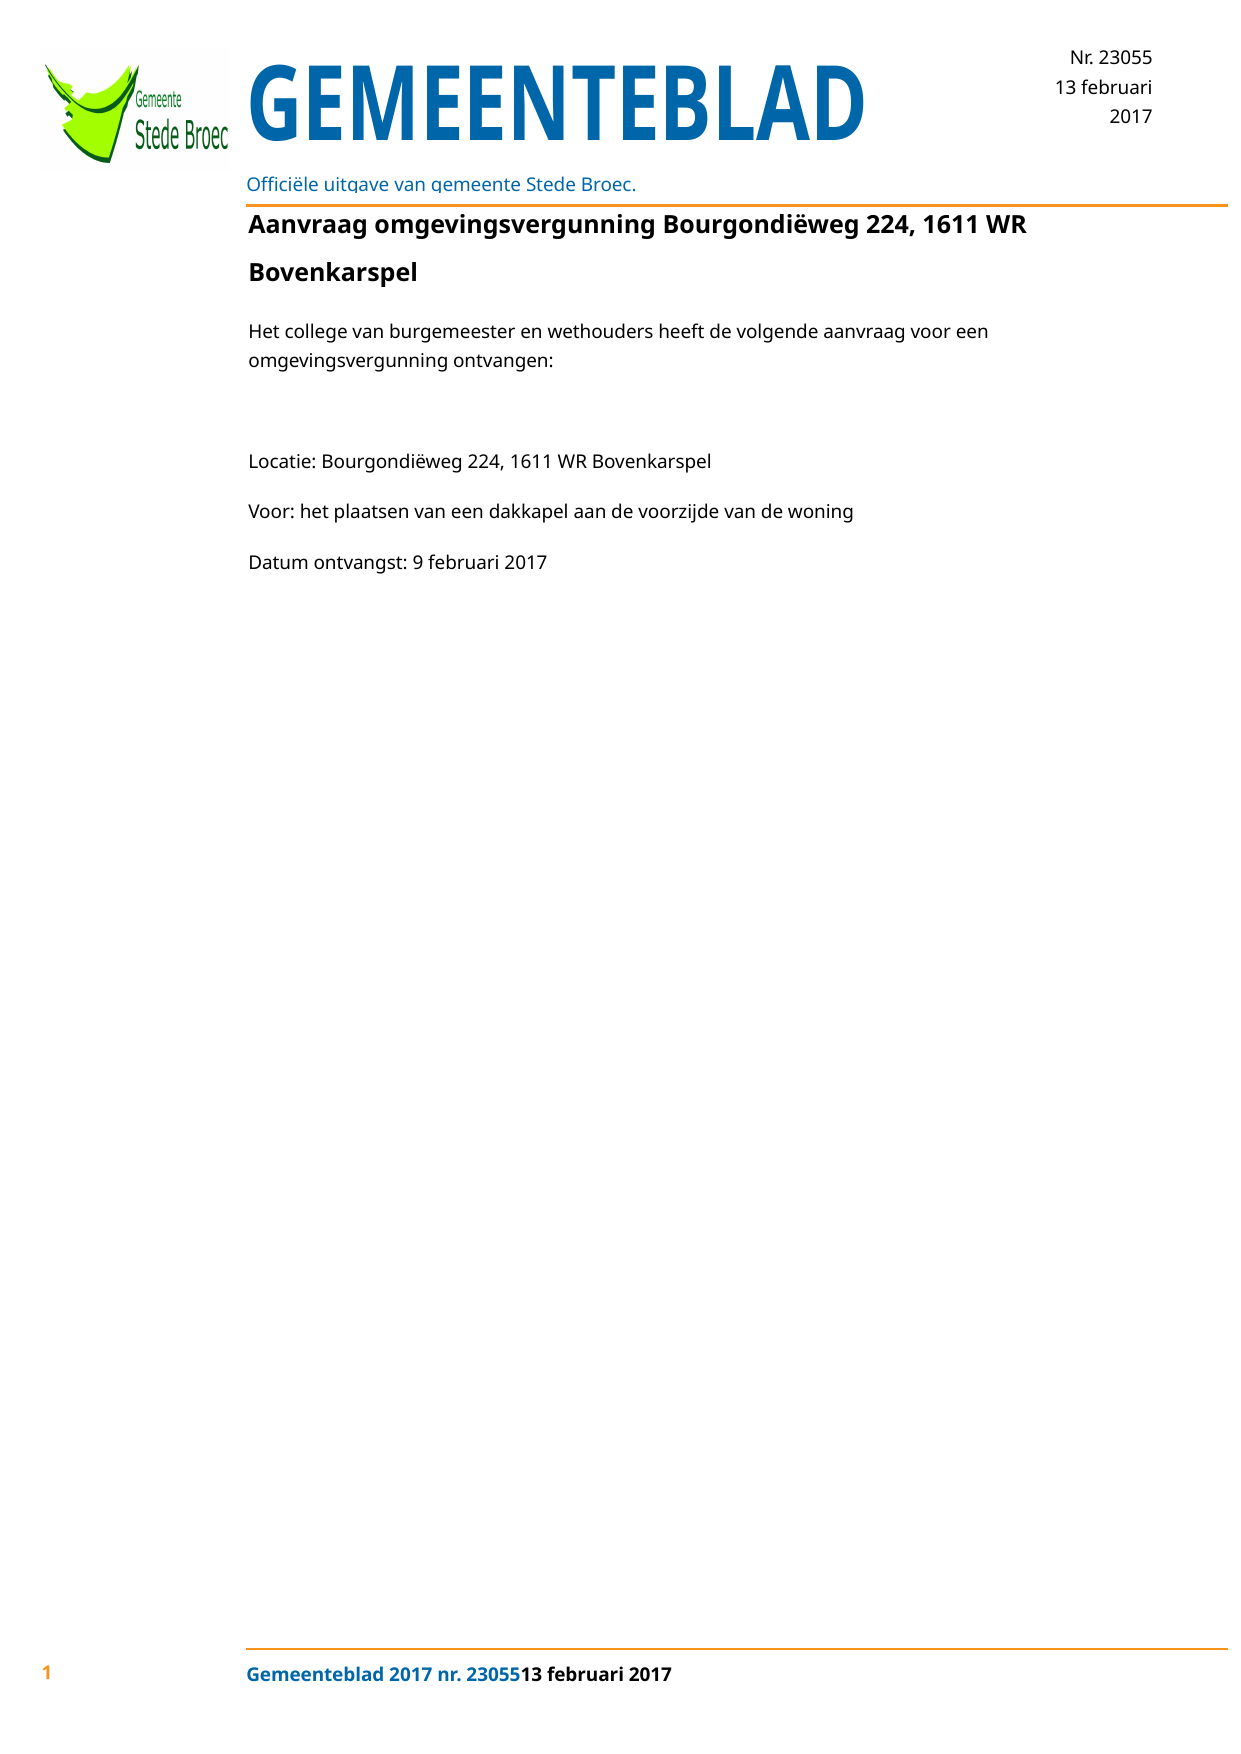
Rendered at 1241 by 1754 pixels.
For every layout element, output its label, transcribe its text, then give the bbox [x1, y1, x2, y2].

text Locatie: Bourgondiëweg 224, 1611 WR Bovenkarspel [248, 448, 1152, 474]
text Voor: het plaatsen van een dakkapel aan de voorzijde van de woning [248, 499, 1152, 524]
text Aanvraag omgevingsvergunning Bourgondiëweg 224, 1611 WR Bovenkarspel [248, 207, 1152, 288]
text Datum ontvangst: 9 februari 2017 [248, 549, 1152, 575]
text Het college van burgemeester en wethouders heeft de volgende aanvraag voor een omgevingsvergunning ontvangen: [248, 318, 1152, 373]
picture [41, 47, 231, 172]
